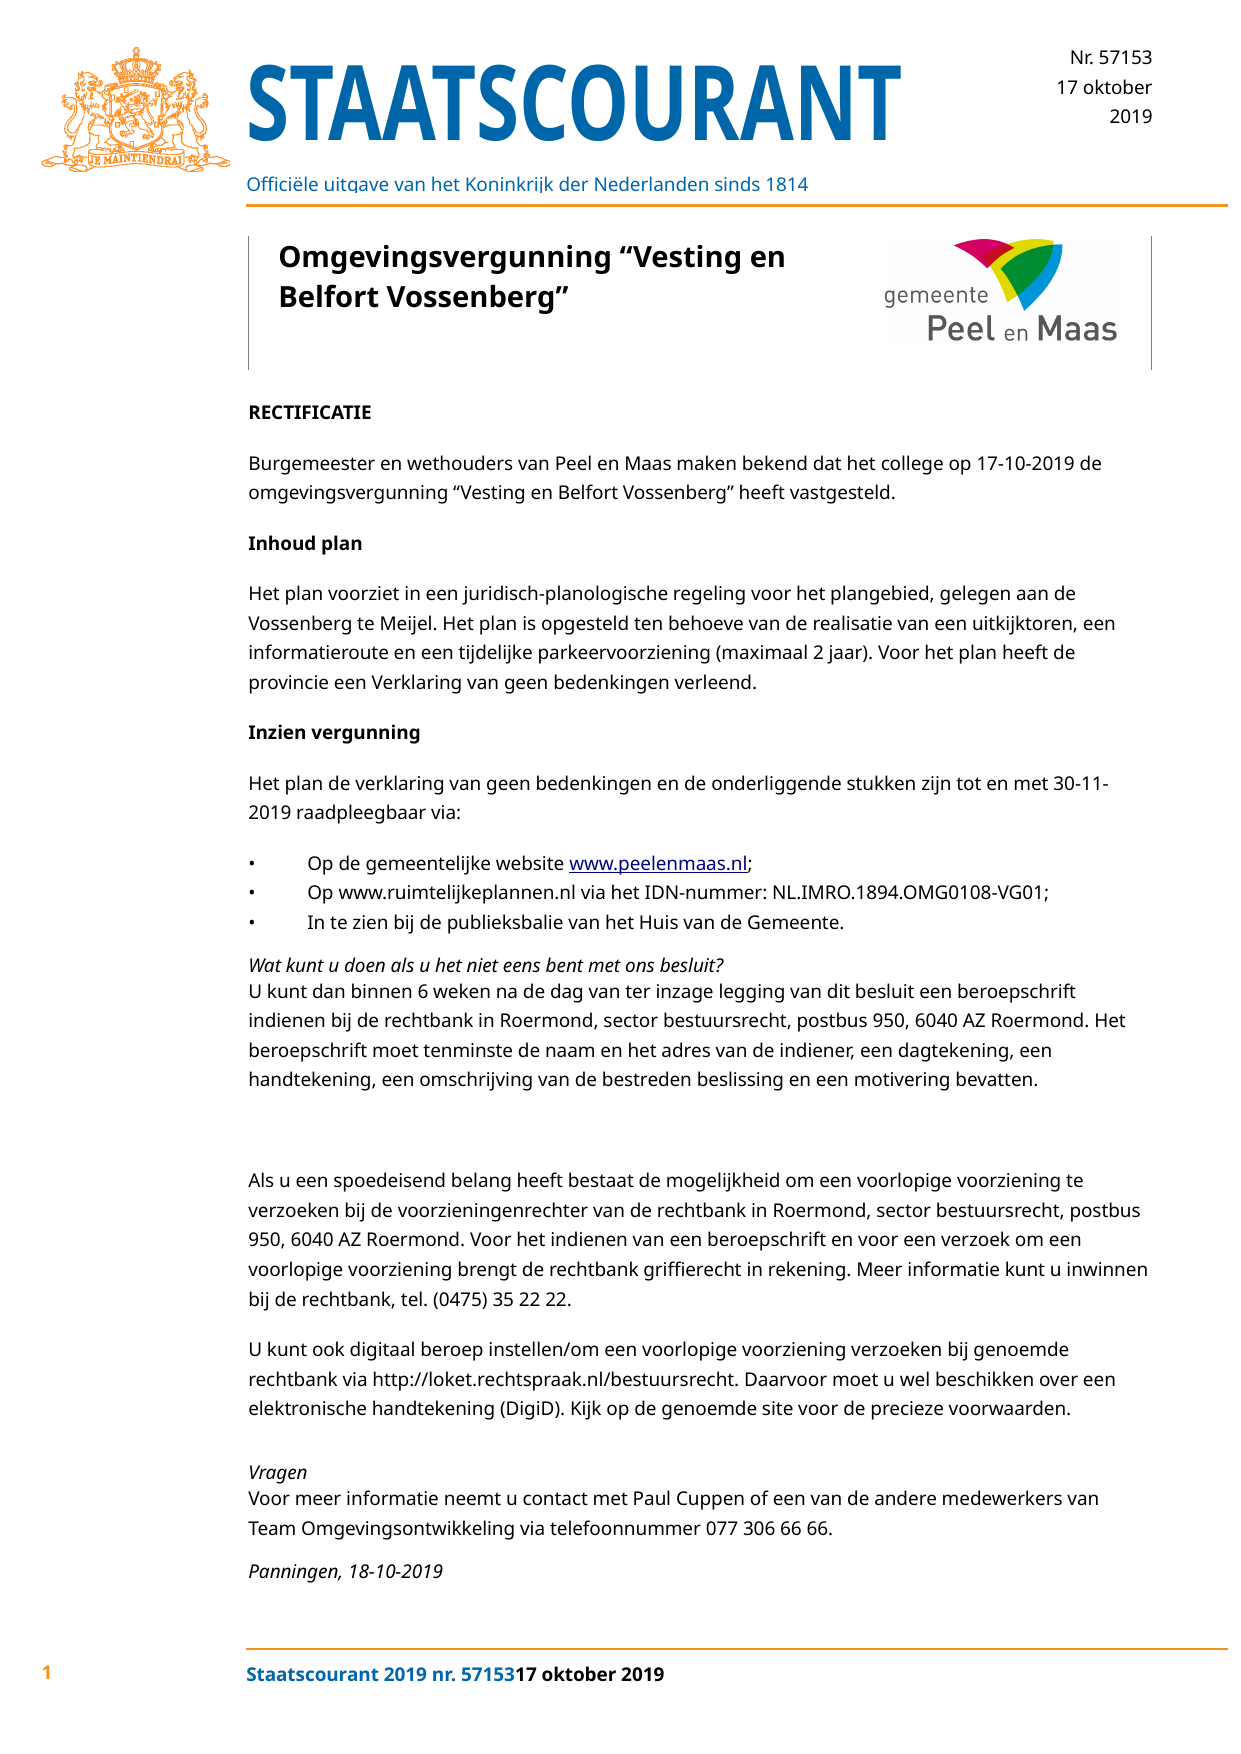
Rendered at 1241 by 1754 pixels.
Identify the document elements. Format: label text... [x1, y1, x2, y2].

table_header Omgevingsvergunning “Vesting en Belfort Vossenberg” [249, 236, 850, 370]
text Vragen [248, 1459, 1152, 1485]
table_header [850, 236, 1151, 370]
text RECTIFICATIE [248, 399, 1152, 425]
text Het plan de verklaring van geen bedenkingen en de onderliggende stukken zijn tot en met 30-11-2019 raadpleegbaar via: [248, 770, 1152, 825]
text Het plan voorziet in een juridisch-planologische regeling voor het plangebied, gelegen aan de Vossenberg te Meijel. Het plan is opgesteld ten behoeve van de realisatie van een uitkijktoren, een informatieroute en een tijdelijke parkeervoorziening (maximaal 2 jaar). Voor het plan heeft de provincie een Verklaring van geen bedenkingen verleend. [248, 580, 1152, 695]
text Wat kunt u doen als u het niet eens bent met ons besluit? [248, 952, 1152, 978]
text Als u een spoedeisend belang heeft bestaat de mogelijkheid om een voorlopige voorziening te verzoeken bij de voorzieningenrechter van de rechtbank in Roermond, sector bestuursrecht, postbus 950, 6040 AZ Roermond. Voor het indienen van een beroepschrift en voor een verzoek om een voorlopige voorziening brengt de rechtbank griffierecht in rekening. Meer informatie kunt u inwinnen bij de rechtbank, tel. (0475) 35 22 22. [248, 1167, 1152, 1312]
text Inhoud plan [248, 530, 1152, 556]
list In te zien bij de publieksbalie van het Huis van de Gemeente. [248, 909, 1152, 935]
text Burgemeester en wethouders van Peel en Maas maken bekend dat het college op 17-10-2019 de omgevingsvergunning “Vesting en Belfort Vossenberg” heeft vastgesteld. [248, 450, 1152, 505]
text U kunt ook digitaal beroep instellen/om een voorlopige voorziening verzoeken bij genoemde rechtbank via http://loket.rechtspraak.nl/bestuursrecht. Daarvoor moet u wel beschikken over een elektronische handtekening (DigiD). Kijk op de genoemde site voor de precieze voorwaarden. [248, 1336, 1152, 1421]
list Op de gemeentelijke website www.peelenmaas.nl; [248, 850, 1152, 876]
text Panningen, 18-10-2019 [248, 1558, 1152, 1583]
text Inzien vergunning [248, 719, 1152, 745]
list Op www.ruimtelijkeplannen.nl via het IDN-nummer: NL.IMRO.1894.OMG0108-VG01; [248, 879, 1152, 905]
picture [41, 47, 231, 172]
text U kunt dan binnen 6 weken na de dag van ter inzage legging van dit besluit een beroepschrift indienen bij de rechtbank in Roermond, sector bestuursrecht, postbus 950, 6040 AZ Roermond. Het beroepschrift moet tenminste de naam en het adres van de indiener, een dagtekening, een handtekening, een omschrijving van de bestreden beslissing en een motivering bevatten. [248, 978, 1152, 1092]
picture [882, 236, 1119, 345]
text Voor meer informatie neemt u contact met Paul Cuppen of een van de andere medewerkers van Team Omgevingsontwikkeling via telefoonnummer 077 306 66 66. [248, 1485, 1152, 1540]
